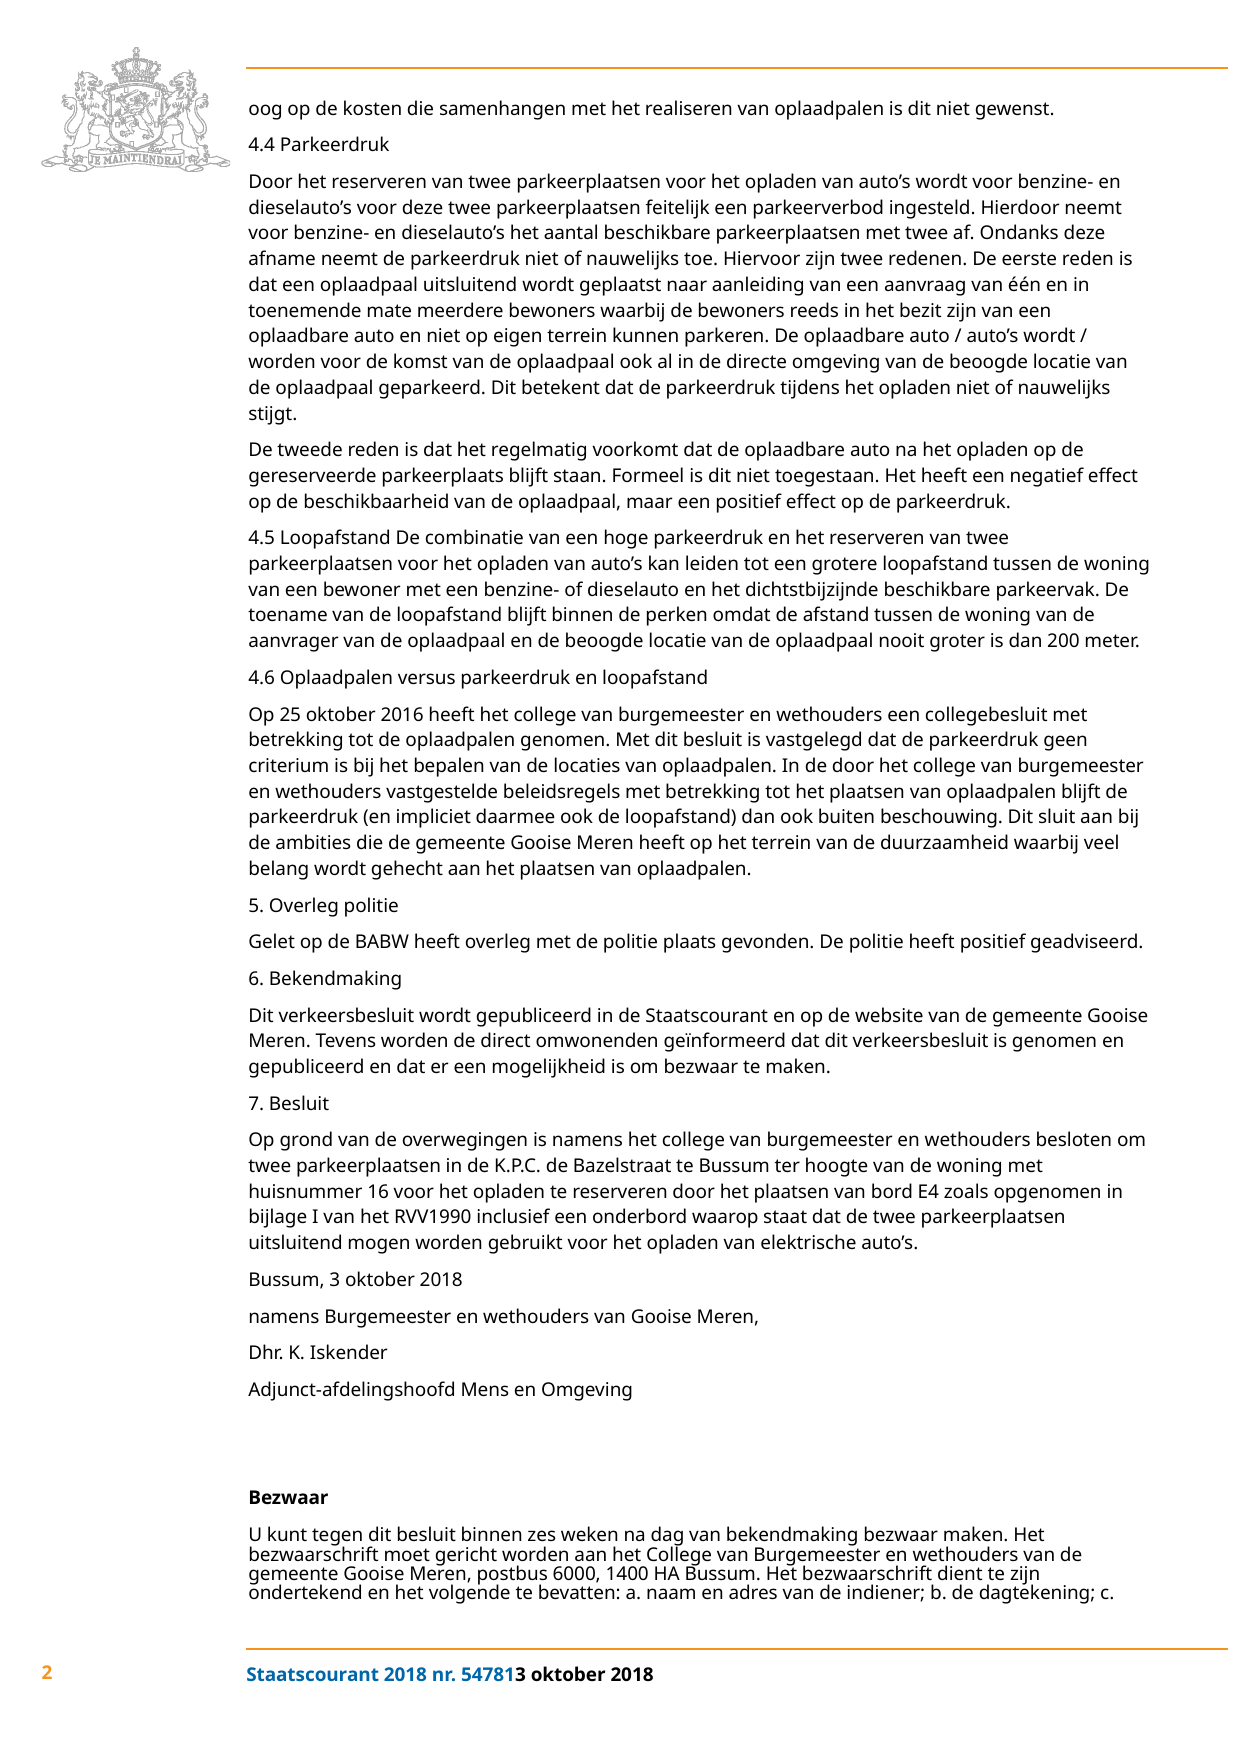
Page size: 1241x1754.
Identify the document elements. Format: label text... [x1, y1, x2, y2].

text Bezwaar [248, 1489, 1152, 1508]
picture [41, 47, 231, 172]
text Bussum, 3 oktober 2018 [248, 1266, 1152, 1292]
text De tweede reden is dat het regelmatig voorkomt dat de oplaadbare auto na het opladen op de gereserveerde parkeerplaats blijft staan. Formeel is dit niet toegestaan. Het heeft een negatief effect op de beschikbaarheid van de oplaadpaal, maar een positief effect op de parkeerdruk. [248, 436, 1152, 513]
text oog op de kosten die samenhangen met het realiseren van oplaadpalen is dit niet gewenst. [248, 95, 1152, 121]
text 4.6 Oplaadpalen versus parkeerdruk en loopafstand [248, 664, 1152, 690]
text Door het reserveren van twee parkeerplaatsen voor het opladen van auto’s wordt voor benzine- en dieselauto’s voor deze twee parkeerplaatsen feitelijk een parkeerverbod ingesteld. Hierdoor neemt voor benzine- en dieselauto’s het aantal beschikbare parkeerplaatsen met twee af. Ondanks deze afname neemt de parkeerdruk niet of nauwelijks toe. Hiervoor zijn twee redenen. De eerste reden is dat een oplaadpaal uitsluitend wordt geplaatst naar aanleiding van een aanvraag van één en in toenemende mate meerdere bewoners waarbij de bewoners reeds in het bezit zijn van een oplaadbare auto en niet op eigen terrein kunnen parkeren. De oplaadbare auto / auto’s wordt / worden voor de komst van de oplaadpaal ook al in de directe omgeving van de beoogde locatie van de oplaadpaal geparkeerd. Dit betekent dat de parkeerdruk tijdens het opladen niet of nauwelijks stijgt. [248, 168, 1152, 425]
text 6. Bekendmaking [248, 965, 1152, 991]
text Adjunct-afdelingshoofd Mens en Omgeving [248, 1376, 1152, 1402]
text Op 25 oktober 2016 heeft het college van burgemeester en wethouders een collegebesluit met betrekking tot de oplaadpalen genomen. Met dit besluit is vastgelegd dat de parkeerdruk geen criterium is bij het bepalen van de locaties van oplaadpalen. In de door het college van burgemeester en wethouders vastgestelde beleidsregels met betrekking tot het plaatsen van oplaadpalen blijft de parkeerdruk (en impliciet daarmee ook de loopafstand) dan ook buiten beschouwing. Dit sluit aan bij de ambities die de gemeente Gooise Meren heeft op het terrein van de duurzaamheid waarbij veel belang wordt gehecht aan het plaatsen van oplaadpalen. [248, 701, 1152, 881]
text 7. Besluit [248, 1090, 1152, 1116]
text U kunt tegen dit besluit binnen zes weken na dag van bekendmaking bezwaar maken. Het bezwaarschrift moet gericht worden aan het College van Burgemeester en wethouders van de gemeente Gooise Meren, postbus 6000, 1400 HA Bussum. Het bezwaarschrift dient te zijn ondertekend en het volgende te bevatten: a. naam en adres van de indiener; b. de dagtekening; c. [248, 1526, 1152, 1603]
text Gelet op de BABW heeft overleg met de politie plaats gevonden. De politie heeft positief geadviseerd. [248, 928, 1152, 954]
text Dhr. K. Iskender [248, 1339, 1152, 1365]
text Op grond van de overwegingen is namens het college van burgemeester en wethouders besloten om twee parkeerplaatsen in de K.P.C. de Bazelstraat te Bussum ter hoogte van de woning met huisnummer 16 voor het opladen te reserveren door het plaatsen van bord E4 zoals opgenomen in bijlage I van het RVV1990 inclusief een onderbord waarop staat dat de twee parkeerplaatsen uitsluitend mogen worden gebruikt voor het opladen van elektrische auto’s. [248, 1127, 1152, 1255]
text 4.5 Loopafstand De combinatie van een hoge parkeerdruk en het reserveren van twee parkeerplaatsen voor het opladen van auto’s kan leiden tot een grotere loopafstand tussen de woning van een bewoner met een benzine- of dieselauto en het dichtstbijzijnde beschikbare parkeervak. De toename van de loopafstand blijft binnen de perken omdat de afstand tussen de woning van de aanvrager van de oplaadpaal en de beoogde locatie van de oplaadpaal nooit groter is dan 200 meter. [248, 524, 1152, 653]
text 4.4 Parkeerdruk [248, 131, 1152, 157]
text Dit verkeersbesluit wordt gepubliceerd in de Staatscourant en op de website van de gemeente Gooise Meren. Tevens worden de direct omwonenden geïnformeerd dat dit verkeersbesluit is genomen en gepubliceerd en dat er een mogelijkheid is om bezwaar te maken. [248, 1002, 1152, 1079]
text namens Burgemeester en wethouders van Gooise Meren, [248, 1303, 1152, 1328]
text 5. Overleg politie [248, 892, 1152, 917]
